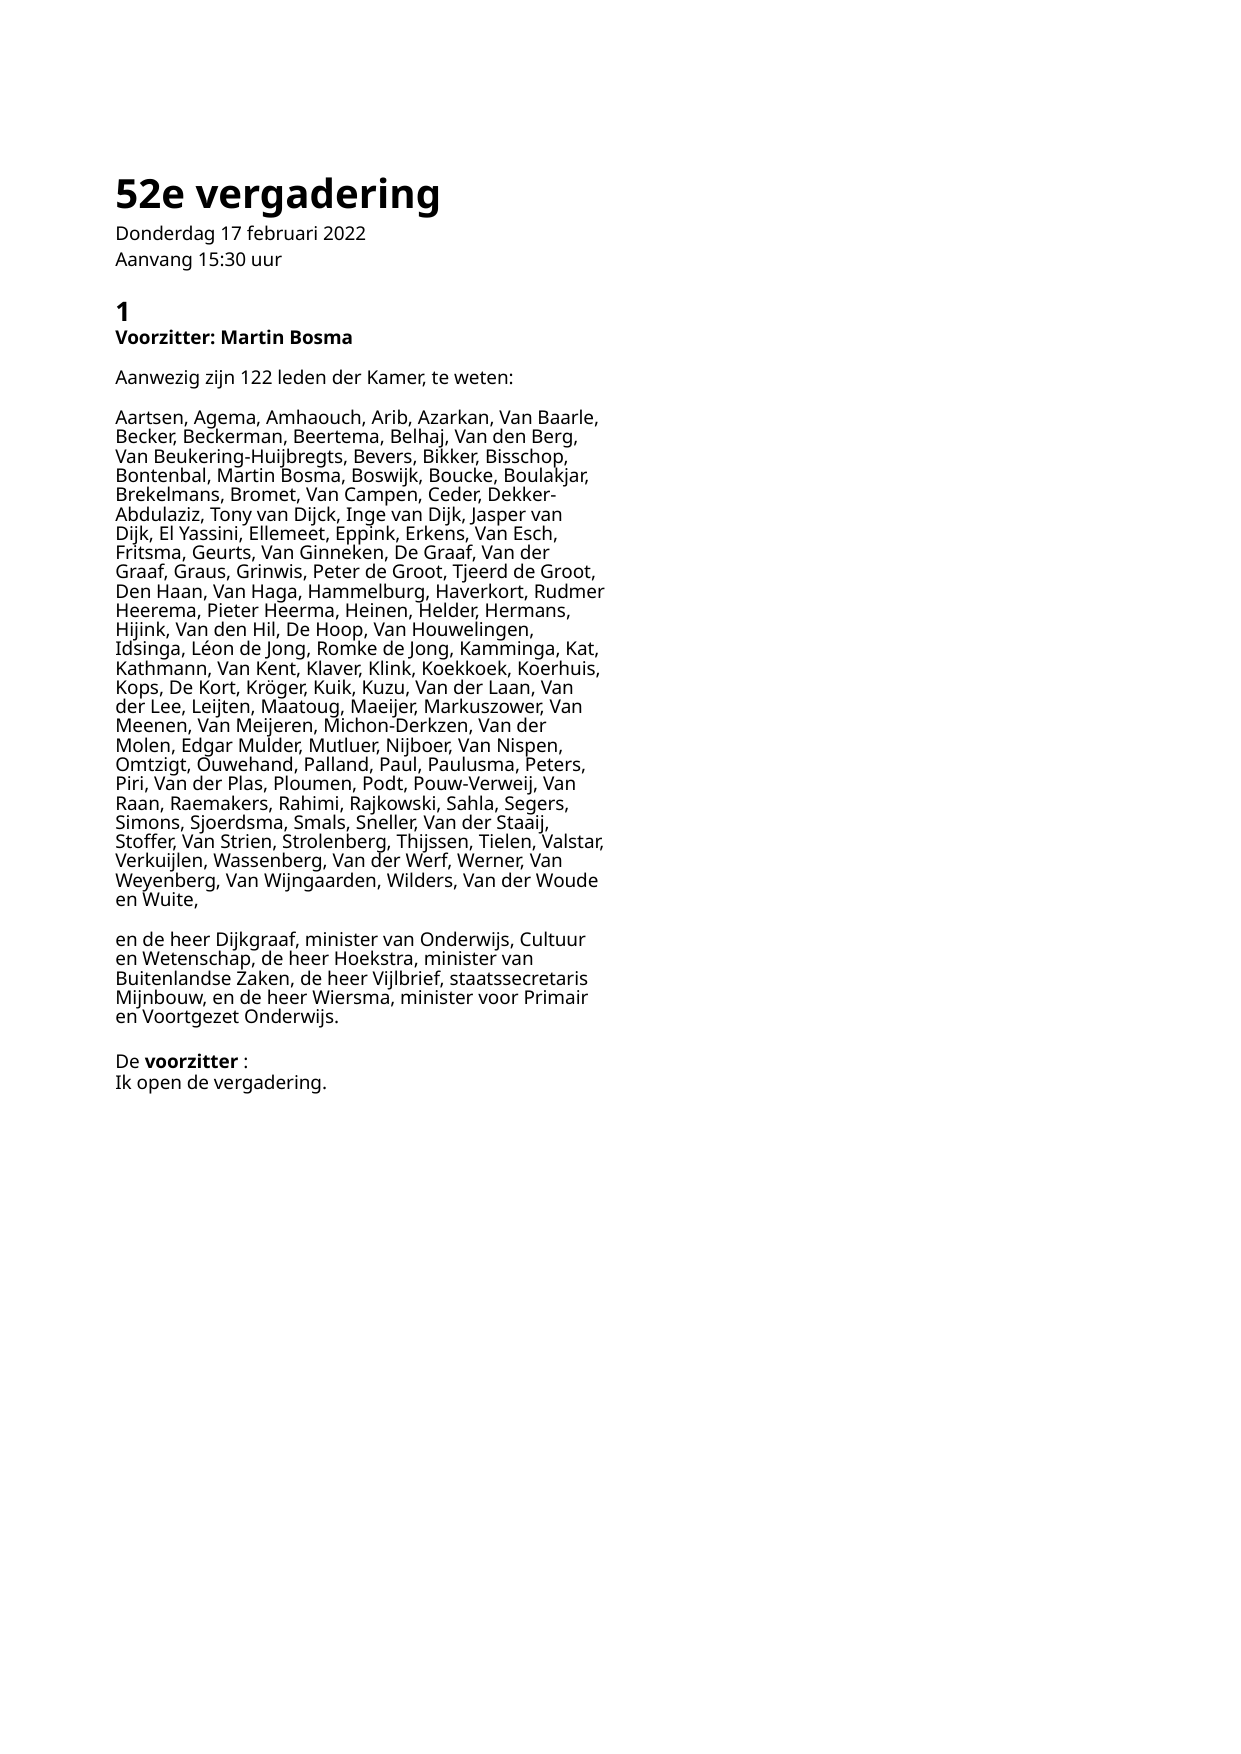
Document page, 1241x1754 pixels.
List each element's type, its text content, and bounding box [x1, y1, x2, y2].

text De voorzitter : [115, 1048, 605, 1074]
text Ik open de vergadering. [115, 1074, 605, 1093]
text Voorzitter: Martin Bosma [115, 329, 605, 348]
text Aartsen, Agema, Amhaouch, Arib, Azarkan, Van Baarle, Becker, Beckerman, Beertema, Belhaj, Van den Berg, Van Beukering-Huijbregts, Bevers, Bikker, Bisschop, Bontenbal, Martin Bosma, Boswijk, Boucke, Boulakjar, Brekelmans, Bromet, Van Campen, Ceder, Dekker-Abdulaziz, Tony van Dijck, Inge van Dijk, Jasper van Dijk, El Yassini, Ellemeet, Eppink, Erkens, Van Esch, Fritsma, Geurts, Van Ginneken, De Graaf, Van der Graaf, Graus, Grinwis, Peter de Groot, Tjeerd de Groot, Den Haan, Van Haga, Hammelburg, Haverkort, Rudmer Heerema, Pieter Heerma, Heinen, Helder, Hermans, Hijink, Van den Hil, De Hoop, Van Houwelingen, Idsinga, Léon de Jong, Romke de Jong, Kamminga, Kat, Kathmann, Van Kent, Klaver, Klink, Koekkoek, Koerhuis, Kops, De Kort, Kröger, Kuik, Kuzu, Van der Laan, Van der Lee, Leijten, Maatoug, Maeijer, Markuszower, Van Meenen, Van Meijeren, Michon-Derkzen, Van der Molen, Edgar Mulder, Mutluer, Nijboer, Van Nispen, Omtzigt, Ouwehand, Palland, Paul, Paulusma, Peters, Piri, Van der Plas, Ploumen, Podt, Pouw-Verweij, Van Raan, Raemakers, Rahimi, Rajkowski, Sahla, Segers, Simons, Sjoerdsma, Smals, Sneller, Van der Staaij, Stoffer, Van Strien, Strolenberg, Thijssen, Tielen, Valstar, Verkuijlen, Wassenberg, Van der Werf, Werner, Van Weyenberg, Van Wijngaarden, Wilders, Van der Woude en Wuite, [115, 409, 605, 910]
text Donderdag 17 februari 2022 [115, 220, 605, 246]
text Aanwezig zijn 122 leden der Kamer, te weten: [115, 369, 605, 388]
text 52e vergadering [115, 165, 605, 220]
text 1 [115, 292, 605, 329]
text Aanvang 15:30 uur [115, 246, 605, 272]
text en de heer Dijkgraaf, minister van Onderwijs, Cultuur en Wetenschap, de heer Hoekstra, minister van Buitenlandse Zaken, de heer Vijlbrief, staatssecretaris Mijnbouw, en de heer Wiersma, minister voor Primair en Voortgezet Onderwijs. [115, 931, 605, 1027]
